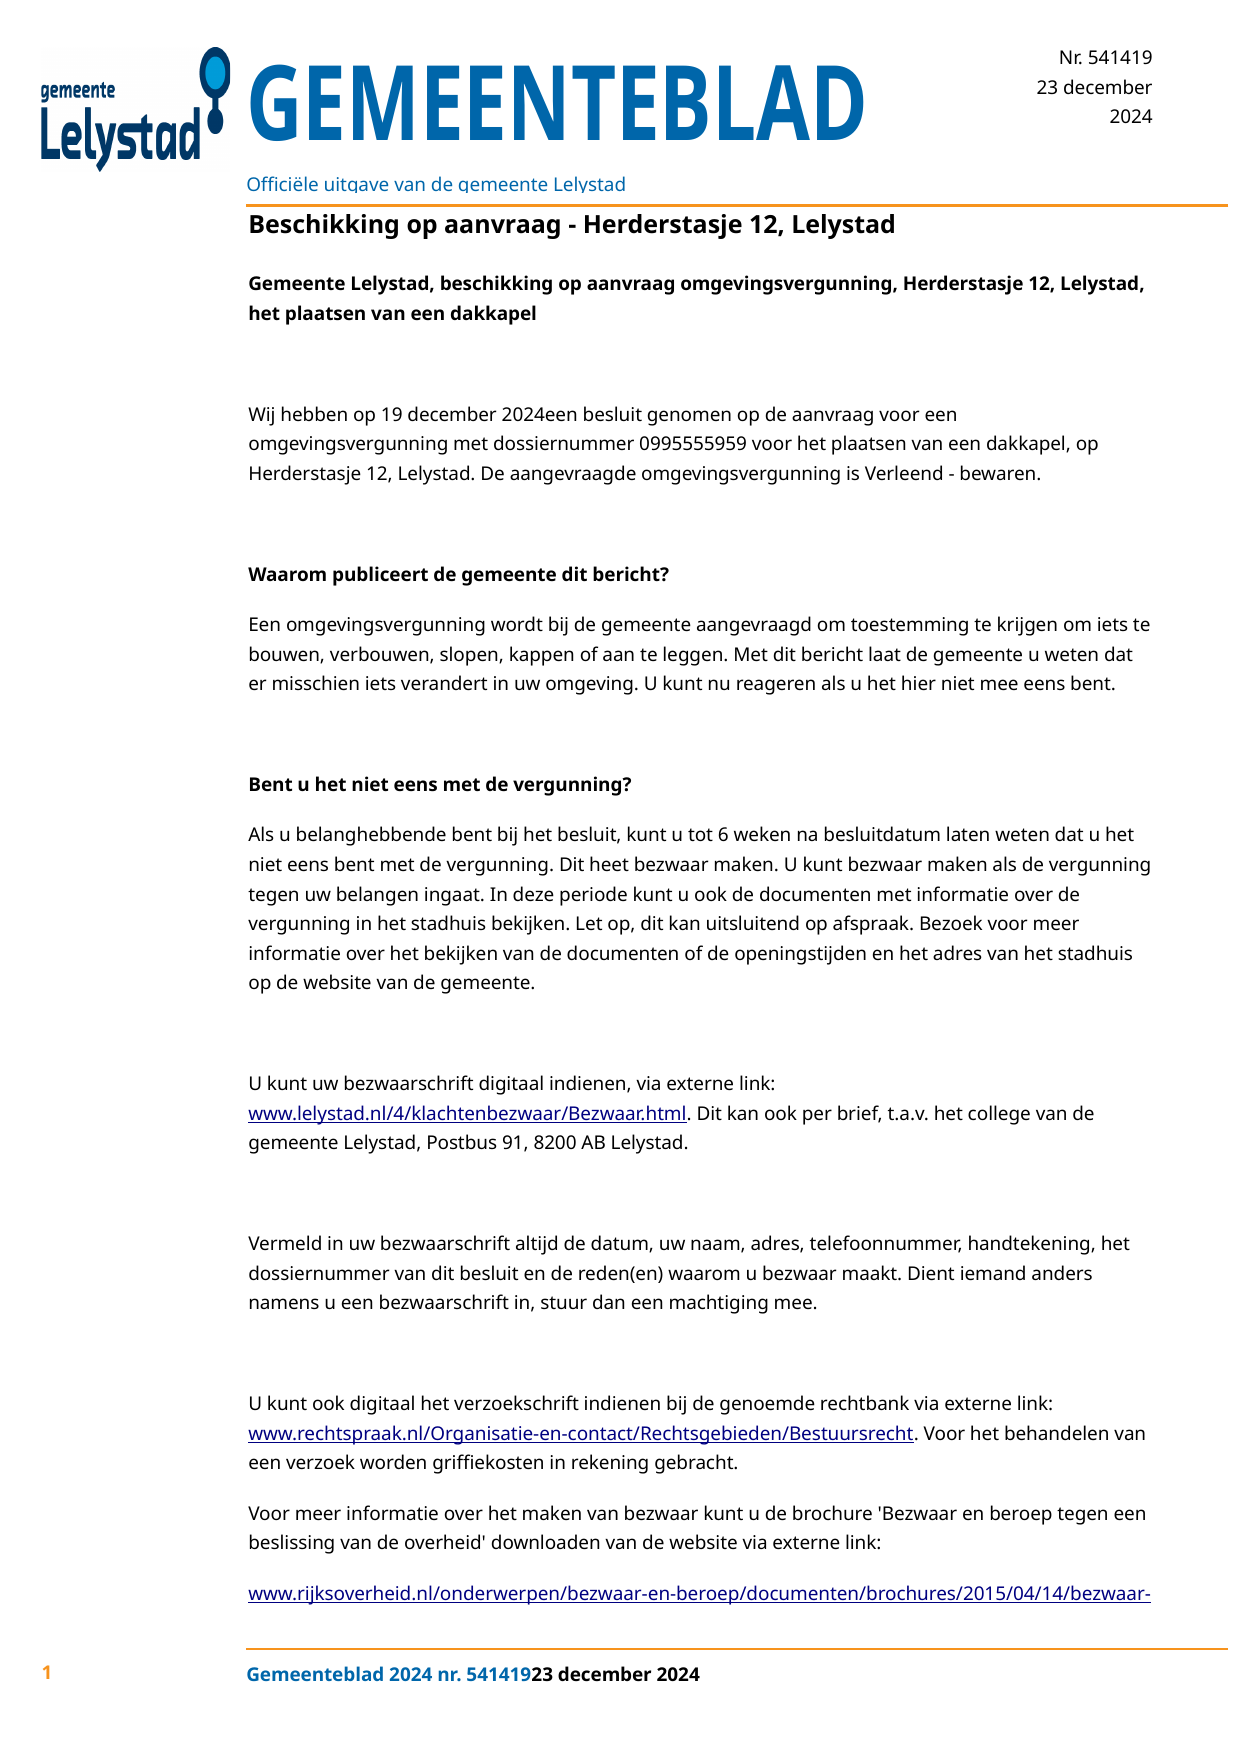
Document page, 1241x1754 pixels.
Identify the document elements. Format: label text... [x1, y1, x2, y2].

text Beschikking op aanvraag - Herderstasje 12, Lelystad [248, 207, 1152, 241]
text Een omgevingsvergunning wordt bij de gemeente aangevraagd om toestemming te krijgen om iets te bouwen, verbouwen, slopen, kappen of aan te leggen. Met dit bericht laat de gemeente u weten dat er misschien iets verandert in uw omgeving. U kunt nu reageren als u het hier niet mee eens bent. [248, 611, 1152, 696]
text Als u belanghebbende bent bij het besluit, kunt u tot 6 weken na besluitdatum laten weten dat u het niet eens bent met de vergunning. Dit heet bezwaar maken. U kunt bezwaar maken als de vergunning tegen uw belangen ingaat. In deze periode kunt u ook de documenten met informatie over de vergunning in het stadhuis bekijken. Let op, dit kan uitsluitend op afspraak. Bezoek voor meer informatie over het bekijken van de documenten of de openingstijden en het adres van het stadhuis op de website van de gemeente. [248, 822, 1152, 995]
text U kunt uw bezwaarschrift digitaal indienen, via externe link: www.lelystad.nl/4/klachtenbezwaar/Bezwaar.html. Dit kan ook per brief, t.a.v. het college van de gemeente Lelystad, Postbus 91, 8200 AB Lelystad. [248, 1070, 1152, 1155]
text Wij hebben op 19 december 2024een besluit genomen op de aanvraag voor een omgevingsvergunning met dossiernummer 0995555959 voor het plaatsen van een dakkapel, op Herderstasje 12, Lelystad. De aangevraagde omgevingsvergunning is Verleend - bewaren. [248, 401, 1152, 486]
text Vermeld in uw bezwaarschrift altijd de datum, uw naam, adres, telefoonnummer, handtekening, het dossiernummer van dit besluit en de reden(en) waarom u bezwaar maakt. Dient iemand anders namens u een bezwaarschrift in, stuur dan een machtiging mee. [248, 1230, 1152, 1315]
text Waarom publiceert de gemeente dit bericht? [248, 561, 1152, 586]
text U kunt ook digitaal het verzoekschrift indienen bij de genoemde rechtbank via externe link: www.rechtspraak.nl/Organisatie-en-contact/Rechtsgebieden/Bestuursrecht. Voor het behandelen van een verzoek worden griffiekosten in rekening gebracht. [248, 1390, 1152, 1475]
picture [41, 47, 231, 172]
text Voor meer informatie over het maken van bezwaar kunt u de brochure 'Bezwaar en beroep tegen een beslissing van de overheid' downloaden van de website via externe link: [248, 1500, 1152, 1555]
text Gemeente Lelystad, beschikking op aanvraag omgevingsvergunning, Herderstasje 12, Lelystad, het plaatsen van een dakkapel [248, 270, 1152, 326]
text Bent u het niet eens met de vergunning? [248, 771, 1152, 797]
text www.rijksoverheid.nl/onderwerpen/bezwaar-en-beroep/documenten/brochures/2015/04/14/bezwaar- [248, 1580, 1152, 1606]
